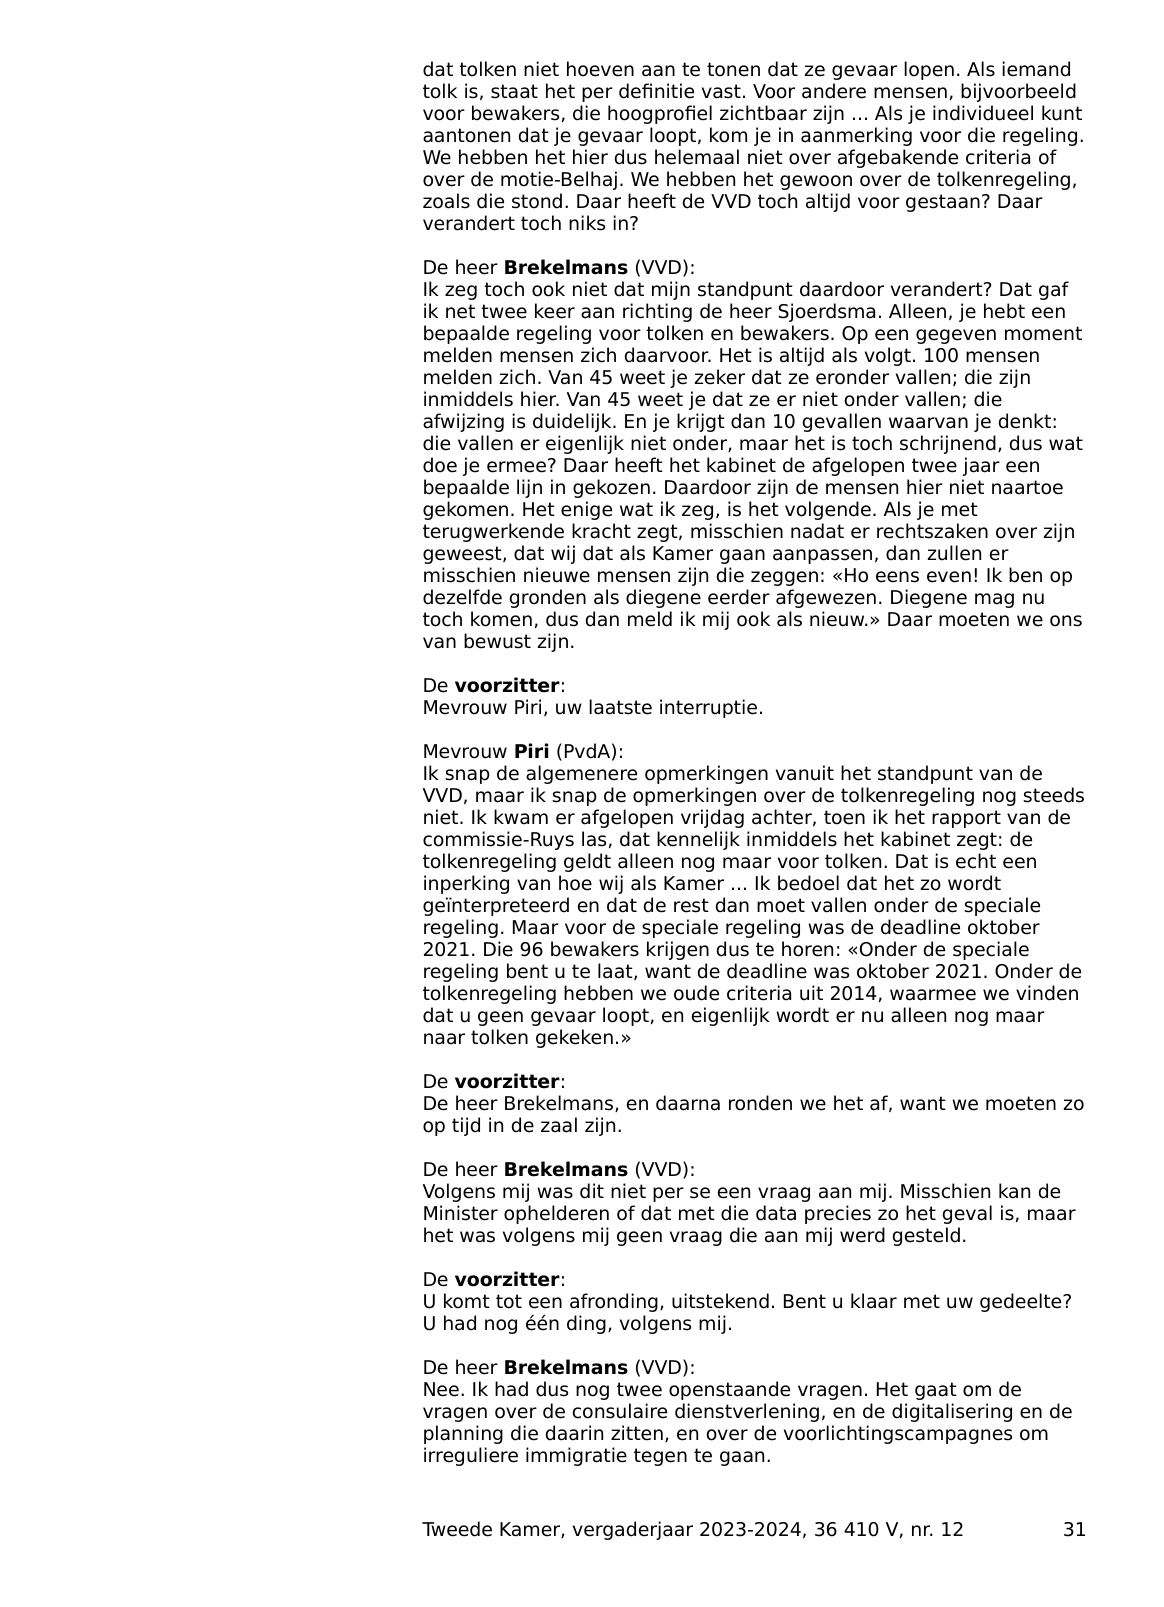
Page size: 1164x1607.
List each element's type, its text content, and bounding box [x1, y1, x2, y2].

text U komt tot een afronding, uitstekend. Bent u klaar met uw gedeelte? U had nog één ding, volgens mij. [422, 1291, 1087, 1335]
text De voorzitter: [422, 1269, 1087, 1291]
text De heer Brekelmans (VVD): [422, 257, 1087, 279]
text Mevrouw Piri (PvdA): [422, 741, 1087, 763]
text De voorzitter: [422, 1071, 1087, 1093]
text De heer Brekelmans, en daarna ronden we het af, want we moeten zo op tijd in de zaal zijn. [422, 1093, 1087, 1137]
text dat tolken niet hoeven aan te tonen dat ze gevaar lopen. Als iemand tolk is, staat het per definitie vast. Voor andere mensen, bijvoorbeeld voor bewakers, die hoogprofiel zichtbaar zijn ... Als je individueel kunt aantonen dat je gevaar loopt, kom je in aanmerking voor die regeling. We hebben het hier dus helemaal niet over afgebakende criteria of over de motie-Belhaj. We hebben het gewoon over de tolkenregeling, zoals die stond. Daar heeft de VVD toch altijd voor gestaan? Daar verandert toch niks in? [422, 59, 1087, 235]
text Mevrouw Piri, uw laatste interruptie. [422, 697, 1087, 719]
text De heer Brekelmans (VVD): [422, 1357, 1087, 1379]
text Volgens mij was dit niet per se een vraag aan mij. Misschien kan de Minister ophelderen of dat met die data precies zo het geval is, maar het was volgens mij geen vraag die aan mij werd gesteld. [422, 1181, 1087, 1247]
text Nee. Ik had dus nog twee openstaande vragen. Het gaat om de vragen over de consulaire dienstverlening, en de digitalisering en de planning die daarin zitten, en over de voorlichtingscampagnes om irreguliere immigratie tegen te gaan. [422, 1379, 1087, 1467]
text De heer Brekelmans (VVD): [422, 1159, 1087, 1181]
text Ik snap de algemenere opmerkingen vanuit het standpunt van de VVD, maar ik snap de opmerkingen over de tolkenregeling nog steeds niet. Ik kwam er afgelopen vrijdag achter, toen ik het rapport van de commissie-Ruys las, dat kennelijk inmiddels het kabinet zegt: de tolkenregeling geldt alleen nog maar voor tolken. Dat is echt een inperking van hoe wij als Kamer ... Ik bedoel dat het zo wordt geïnterpreteerd en dat de rest dan moet vallen onder de speciale regeling. Maar voor de speciale regeling was de deadline oktober 2021. Die 96 bewakers krijgen dus te horen: «Onder de speciale regeling bent u te laat, want de deadline was oktober 2021. Onder de tolkenregeling hebben we oude criteria uit 2014, waarmee we vinden dat u geen gevaar loopt, en eigenlijk wordt er nu alleen nog maar naar tolken gekeken.» [422, 763, 1087, 1049]
text Ik zeg toch ook niet dat mijn standpunt daardoor verandert? Dat gaf ik net twee keer aan richting de heer Sjoerdsma. Alleen, je hebt een bepaalde regeling voor tolken en bewakers. Op een gegeven moment melden mensen zich daarvoor. Het is altijd als volgt. 100 mensen melden zich. Van 45 weet je zeker dat ze eronder vallen; die zijn inmiddels hier. Van 45 weet je dat ze er niet onder vallen; die afwijzing is duidelijk. En je krijgt dan 10 gevallen waarvan je denkt: die vallen er eigenlijk niet onder, maar het is toch schrijnend, dus wat doe je ermee? Daar heeft het kabinet de afgelopen twee jaar een bepaalde lijn in gekozen. Daardoor zijn de mensen hier niet naartoe gekomen. Het enige wat ik zeg, is het volgende. Als je met terugwerkende kracht zegt, misschien nadat er rechtszaken over zijn geweest, dat wij dat als Kamer gaan aanpassen, dan zullen er misschien nieuwe mensen zijn die zeggen: «Ho eens even! Ik ben op dezelfde gronden als diegene eerder afgewezen. Diegene mag nu toch komen, dus dan meld ik mij ook als nieuw.» Daar moeten we ons van bewust zijn. [422, 279, 1087, 653]
text De voorzitter: [422, 675, 1087, 697]
